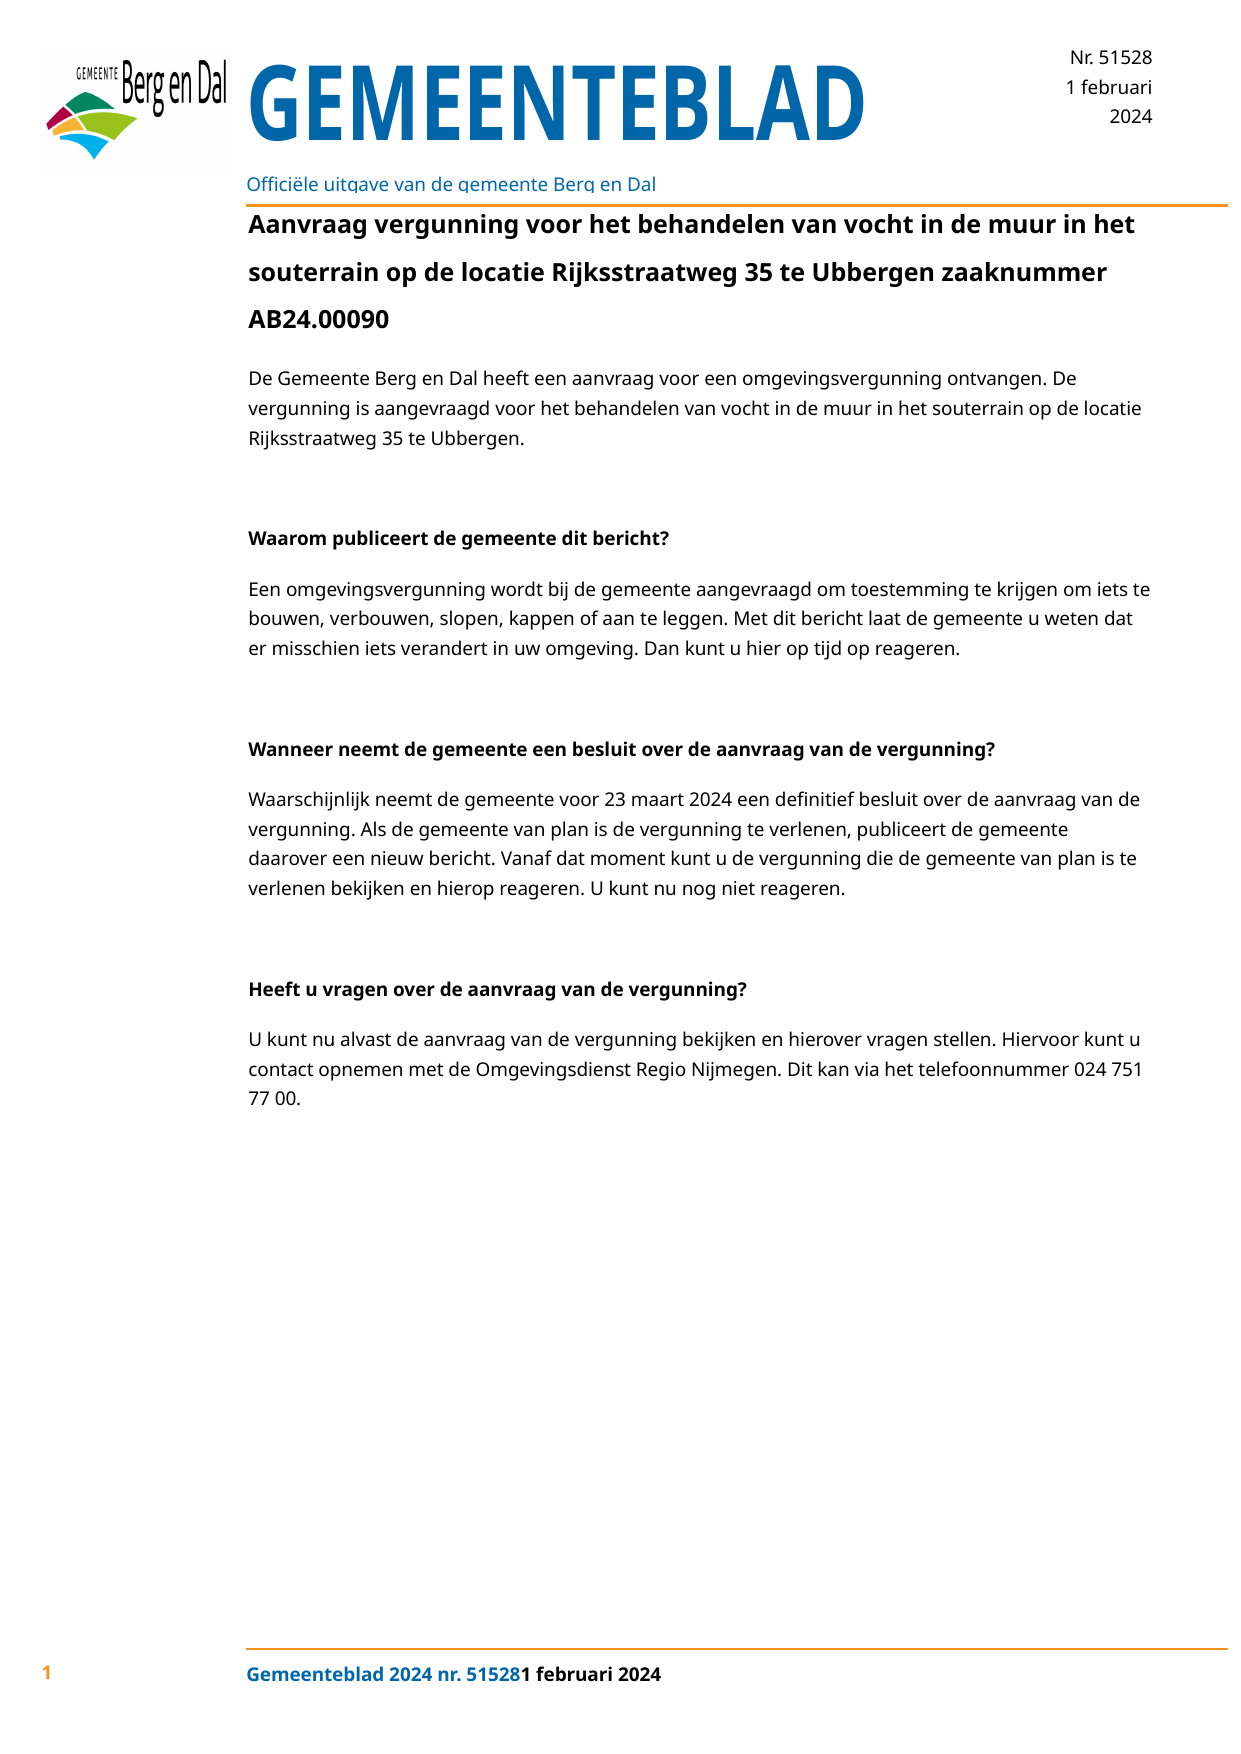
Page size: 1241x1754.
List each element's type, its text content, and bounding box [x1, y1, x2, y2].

text Waarschijnlijk neemt de gemeente voor 23 maart 2024 een definitief besluit over de aanvraag van de vergunning. Als de gemeente van plan is de vergunning te verlenen, publiceert de gemeente daarover een nieuw bericht. Vanaf dat moment kunt u de vergunning die de gemeente van plan is te verlenen bekijken en hierop reageren. U kunt nu nog niet reageren. [248, 786, 1152, 901]
text Aanvraag vergunning voor het behandelen van vocht in de muur in het souterrain op de locatie Rijksstraatweg 35 te Ubbergen zaaknummer AB24.00090 [248, 207, 1152, 336]
text Heeft u vragen over de aanvraag van de vergunning? [248, 976, 1152, 1002]
text U kunt nu alvast de aanvraag van de vergunning bekijken en hierover vragen stellen. Hiervoor kunt u contact opnemen met de Omgevingsdienst Regio Nijmegen. Dit kan via het telefoonnummer 024 751 77 00. [248, 1026, 1152, 1111]
text Wanneer neemt de gemeente een besluit over de aanvraag van de vergunning? [248, 736, 1152, 762]
text Waarom publiceert de gemeente dit bericht? [248, 526, 1152, 551]
picture [41, 47, 231, 172]
text Een omgevingsvergunning wordt bij de gemeente aangevraagd om toestemming te krijgen om iets te bouwen, verbouwen, slopen, kappen of aan te leggen. Met dit bericht laat de gemeente u weten dat er misschien iets verandert in uw omgeving. Dan kunt u hier op tijd op reageren. [248, 576, 1152, 661]
text De Gemeente Berg en Dal heeft een aanvraag voor een omgevingsvergunning ontvangen. De vergunning is aangevraagd voor het behandelen van vocht in de muur in het souterrain op de locatie Rijksstraatweg 35 te Ubbergen. [248, 366, 1152, 450]
